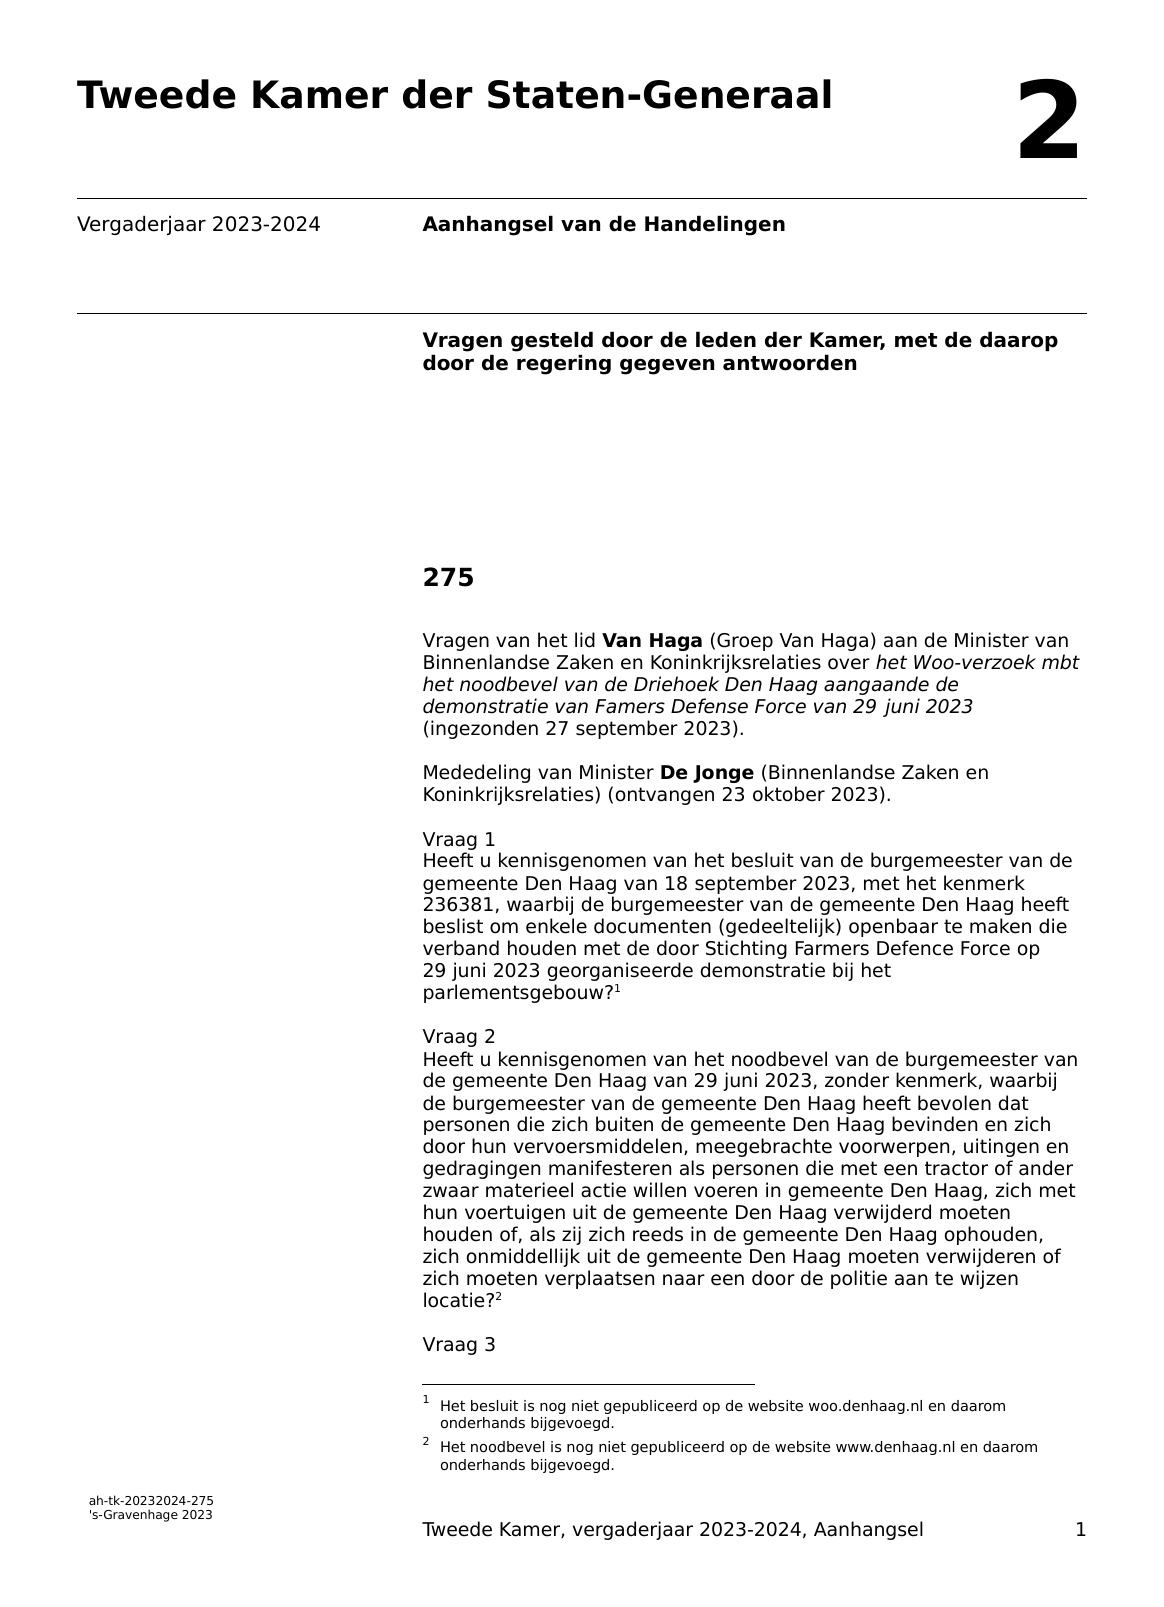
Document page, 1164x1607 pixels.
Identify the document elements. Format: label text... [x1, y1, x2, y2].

text Het noodbevel is nog niet gepubliceerd op de website www.denhaag.nl en daarom onderhands bijgevoegd. [422, 1435, 1087, 1474]
table_cell Vragen gesteld door de leden der Kamer, met de daarop door de regering gegeven antwoorden [422, 314, 1087, 375]
text ah-tk-20232024-275 [88, 1494, 323, 1508]
text Vraag 1 [422, 828, 1087, 850]
text 275 [422, 563, 1087, 592]
text Vraag 3 [422, 1334, 1087, 1356]
text Vragen van het lid Van Haga (Groep Van Haga) aan de Minister van Binnenlandse Zaken en Koninkrijksrelaties over het Woo-verzoek mbt het noodbevel van de Driehoek Den Haag aangaande de demonstratie van Famers Defense Force van 29 juni 2023 (ingezonden 27 september 2023). [422, 630, 1087, 740]
table_header 2 [886, 59, 1087, 198]
text Het besluit is nog niet gepubliceerd op de website woo.denhaag.nl en daarom onderhands bijgevoegd. [422, 1393, 1087, 1432]
text Heeft u kennisgenomen van het noodbevel van de burgemeester van de gemeente Den Haag van 29 juni 2023, zonder kenmerk, waarbij de burgemeester van de gemeente Den Haag heeft bevolen dat personen die zich buiten de gemeente Den Haag bevinden en zich door hun vervoersmiddelen, meegebrachte voorwerpen, uitingen en gedragingen manifesteren als personen die met een tractor of ander zwaar materieel actie willen voeren in gemeente Den Haag, zich met hun voertuigen uit de gemeente Den Haag verwijderd moeten houden of, als zij zich reeds in de gemeente Den Haag ophouden, zich onmiddellijk uit de gemeente Den Haag moeten verwijderen of zich moeten verplaatsen naar een door de politie aan te wijzen locatie? [422, 1048, 1087, 1312]
table_cell Aanhangsel van de Handelingen [422, 199, 1087, 313]
table_cell Vergaderjaar 2023-2024 [77, 199, 422, 313]
text 's-Gravenhage 2023 [88, 1508, 323, 1522]
text Heeft u kennisgenomen van het besluit van de burgemeester van de gemeente Den Haag van 18 september 2023, met het kenmerk 236381, waarbij de burgemeester van de gemeente Den Haag heeft beslist om enkele documenten (gedeeltelijk) openbaar te maken die verband houden met de door Stichting Farmers Defence Force op 29 juni 2023 georganiseerde demonstratie bij het parlementsgebouw? [422, 850, 1087, 1004]
table_header Tweede Kamer der Staten-Generaal [77, 59, 886, 198]
table_cell [77, 314, 422, 375]
text Vraag 2 [422, 1026, 1087, 1048]
text Mededeling van Minister De Jonge (Binnenlandse Zaken en Koninkrijksrelaties) (ontvangen 23 oktober 2023). [422, 762, 1087, 806]
